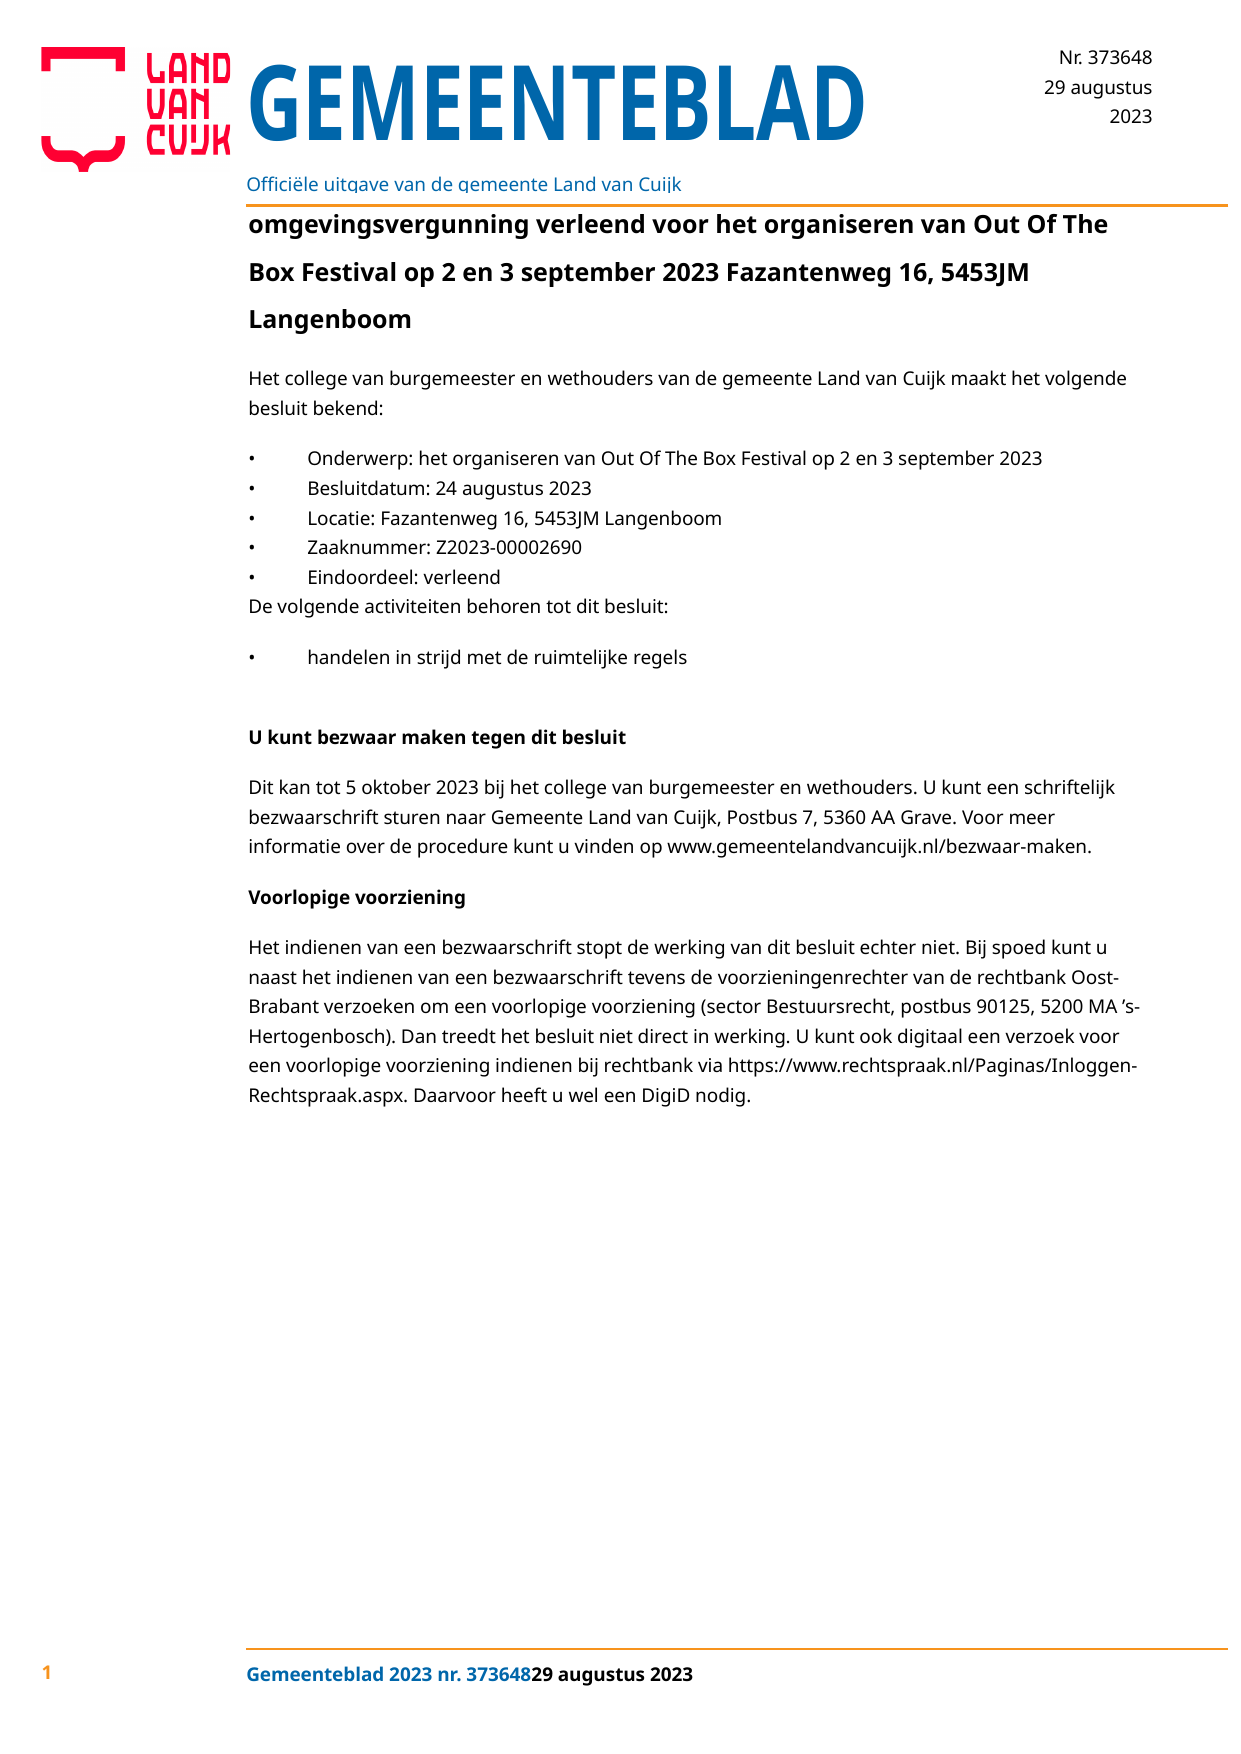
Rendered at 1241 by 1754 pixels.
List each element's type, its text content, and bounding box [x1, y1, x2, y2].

list Eindoordeel: verleend [248, 564, 1152, 589]
text Het college van burgemeester en wethouders van de gemeente Land van Cuijk maakt het volgende besluit bekend: [248, 366, 1152, 421]
text U kunt bezwaar maken tegen dit besluit [248, 724, 1152, 749]
text Dit kan tot 5 oktober 2023 bij het college van burgemeester en wethouders. U kunt een schriftelijk bezwaarschrift sturen naar Gemeente Land van Cuijk, Postbus 7, 5360 AA Grave. Voor meer informatie over de procedure kunt u vinden op www.gemeentelandvancuijk.nl/bezwaar-maken. [248, 774, 1152, 859]
list Besluitdatum: 24 augustus 2023 [248, 475, 1152, 501]
text De volgende activiteiten behoren tot dit besluit: [248, 593, 1152, 619]
picture [41, 47, 231, 172]
list Locatie: Fazantenweg 16, 5453JM Langenboom [248, 505, 1152, 530]
text omgevingsvergunning verleend voor het organiseren van Out Of The Box Festival op 2 en 3 september 2023 Fazantenweg 16, 5453JM Langenboom [248, 207, 1152, 336]
text Het indienen van een bezwaarschrift stopt de werking van dit besluit echter niet. Bij spoed kunt u naast het indienen van een bezwaarschrift tevens de voorzieningenrechter van de rechtbank Oost-Brabant verzoeken om een voorlopige voorziening (sector Bestuursrecht, postbus 90125, 5200 MA ’s-Hertogenbosch). Dan treedt het besluit niet direct in werking. U kunt ook digitaal een verzoek voor een voorlopige voorziening indienen bij rechtbank via https://www.rechtspraak.nl/Paginas/Inloggen-Rechtspraak.aspx. Daarvoor heeft u wel een DigiD nodig. [248, 934, 1152, 1108]
list Zaaknummer: Z2023-00002690 [248, 534, 1152, 560]
list Onderwerp: het organiseren van Out Of The Box Festival op 2 en 3 september 2023 [248, 446, 1152, 471]
text Voorlopige voorziening [248, 884, 1152, 909]
list handelen in strijd met de ruimtelijke regels [248, 644, 1152, 669]
